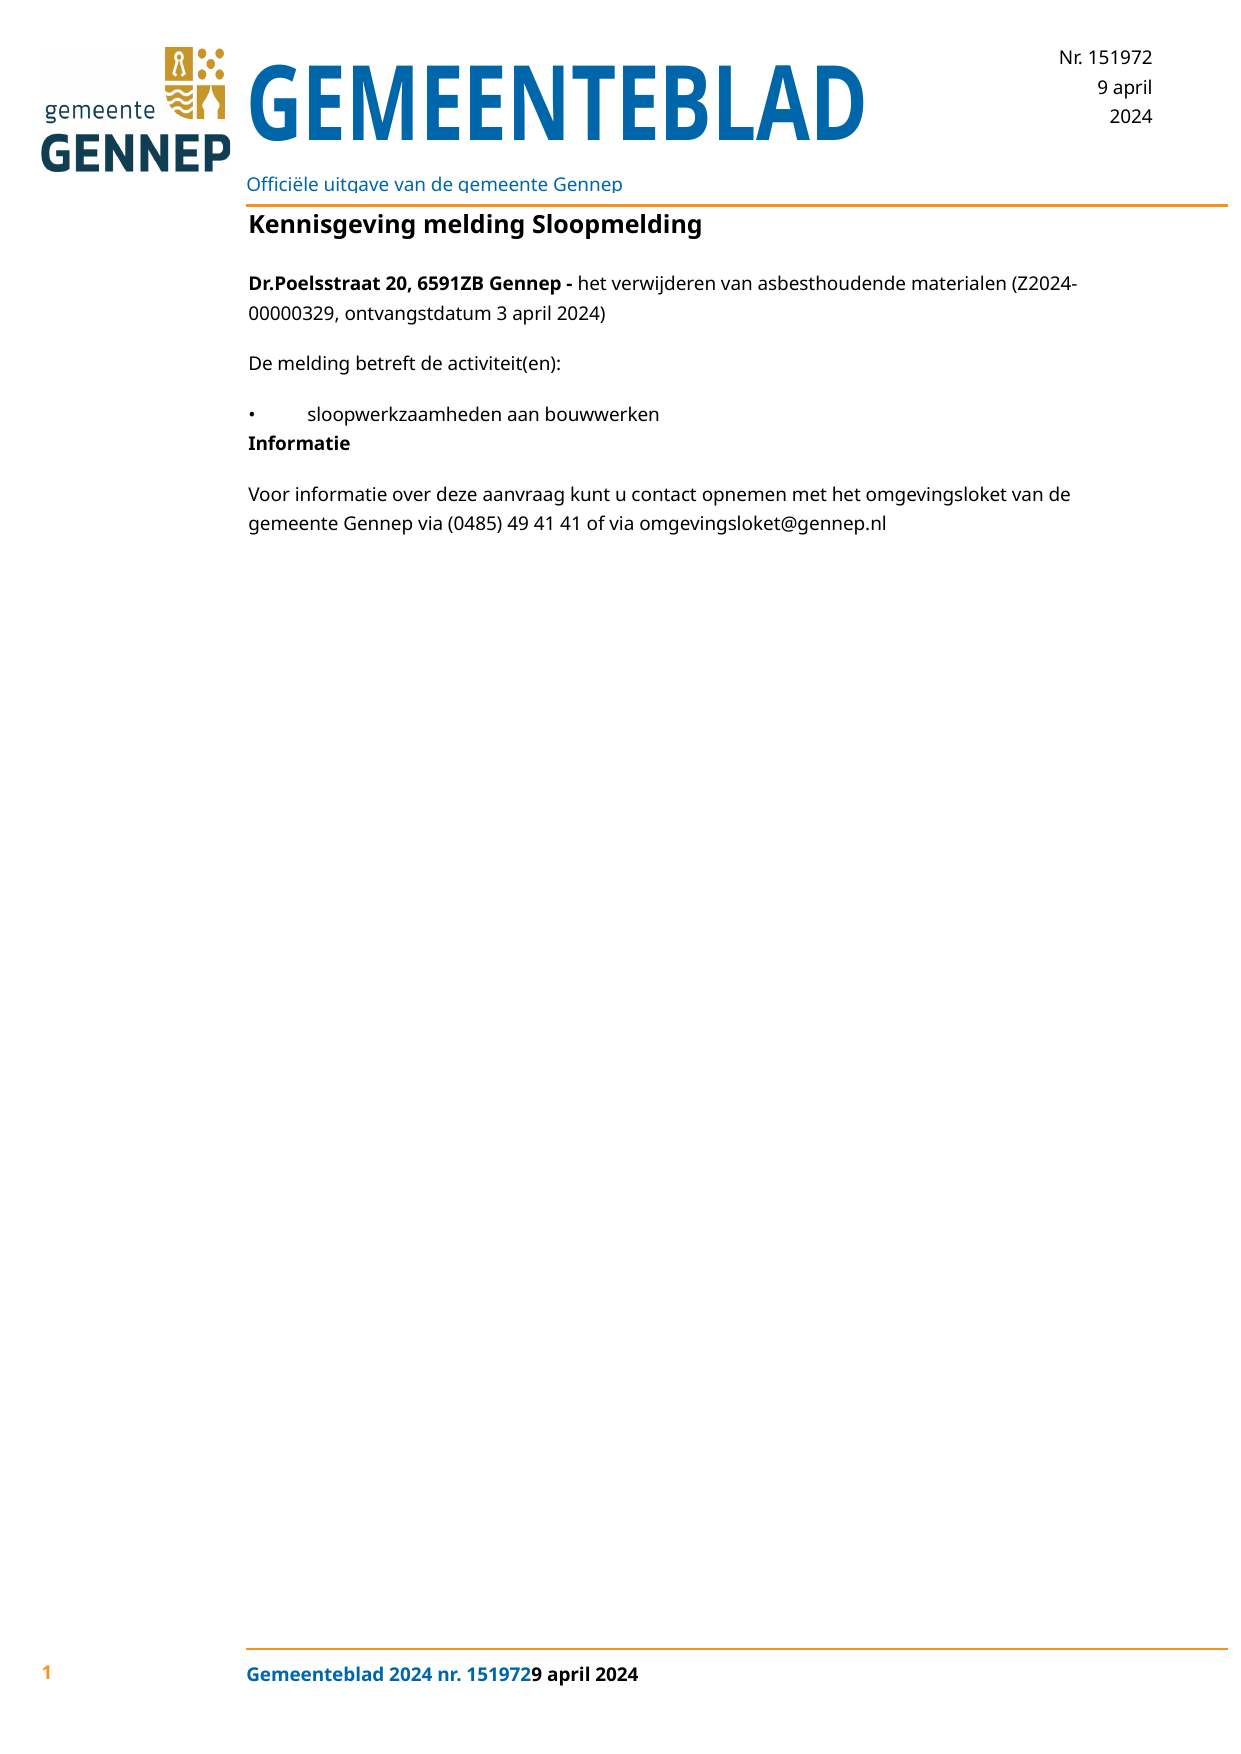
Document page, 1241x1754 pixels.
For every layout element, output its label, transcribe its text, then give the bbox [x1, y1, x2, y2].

text Informatie [248, 430, 1152, 456]
picture [41, 47, 231, 172]
text Dr.Poelsstraat 20, 6591ZB Gennep - het verwijderen van asbesthoudende materialen (Z2024-00000329, ontvangstdatum 3 april 2024) [248, 270, 1152, 326]
list sloopwerkzaamheden aan bouwwerken [248, 401, 1152, 426]
text De melding betreft de activiteit(en): [248, 350, 1152, 376]
text Voor informatie over deze aanvraag kunt u contact opnemen met het omgevingsloket van de gemeente Gennep via (0485) 49 41 41 of via omgevingsloket@gennep.nl [248, 481, 1152, 536]
text Kennisgeving melding Sloopmelding [248, 207, 1152, 241]
